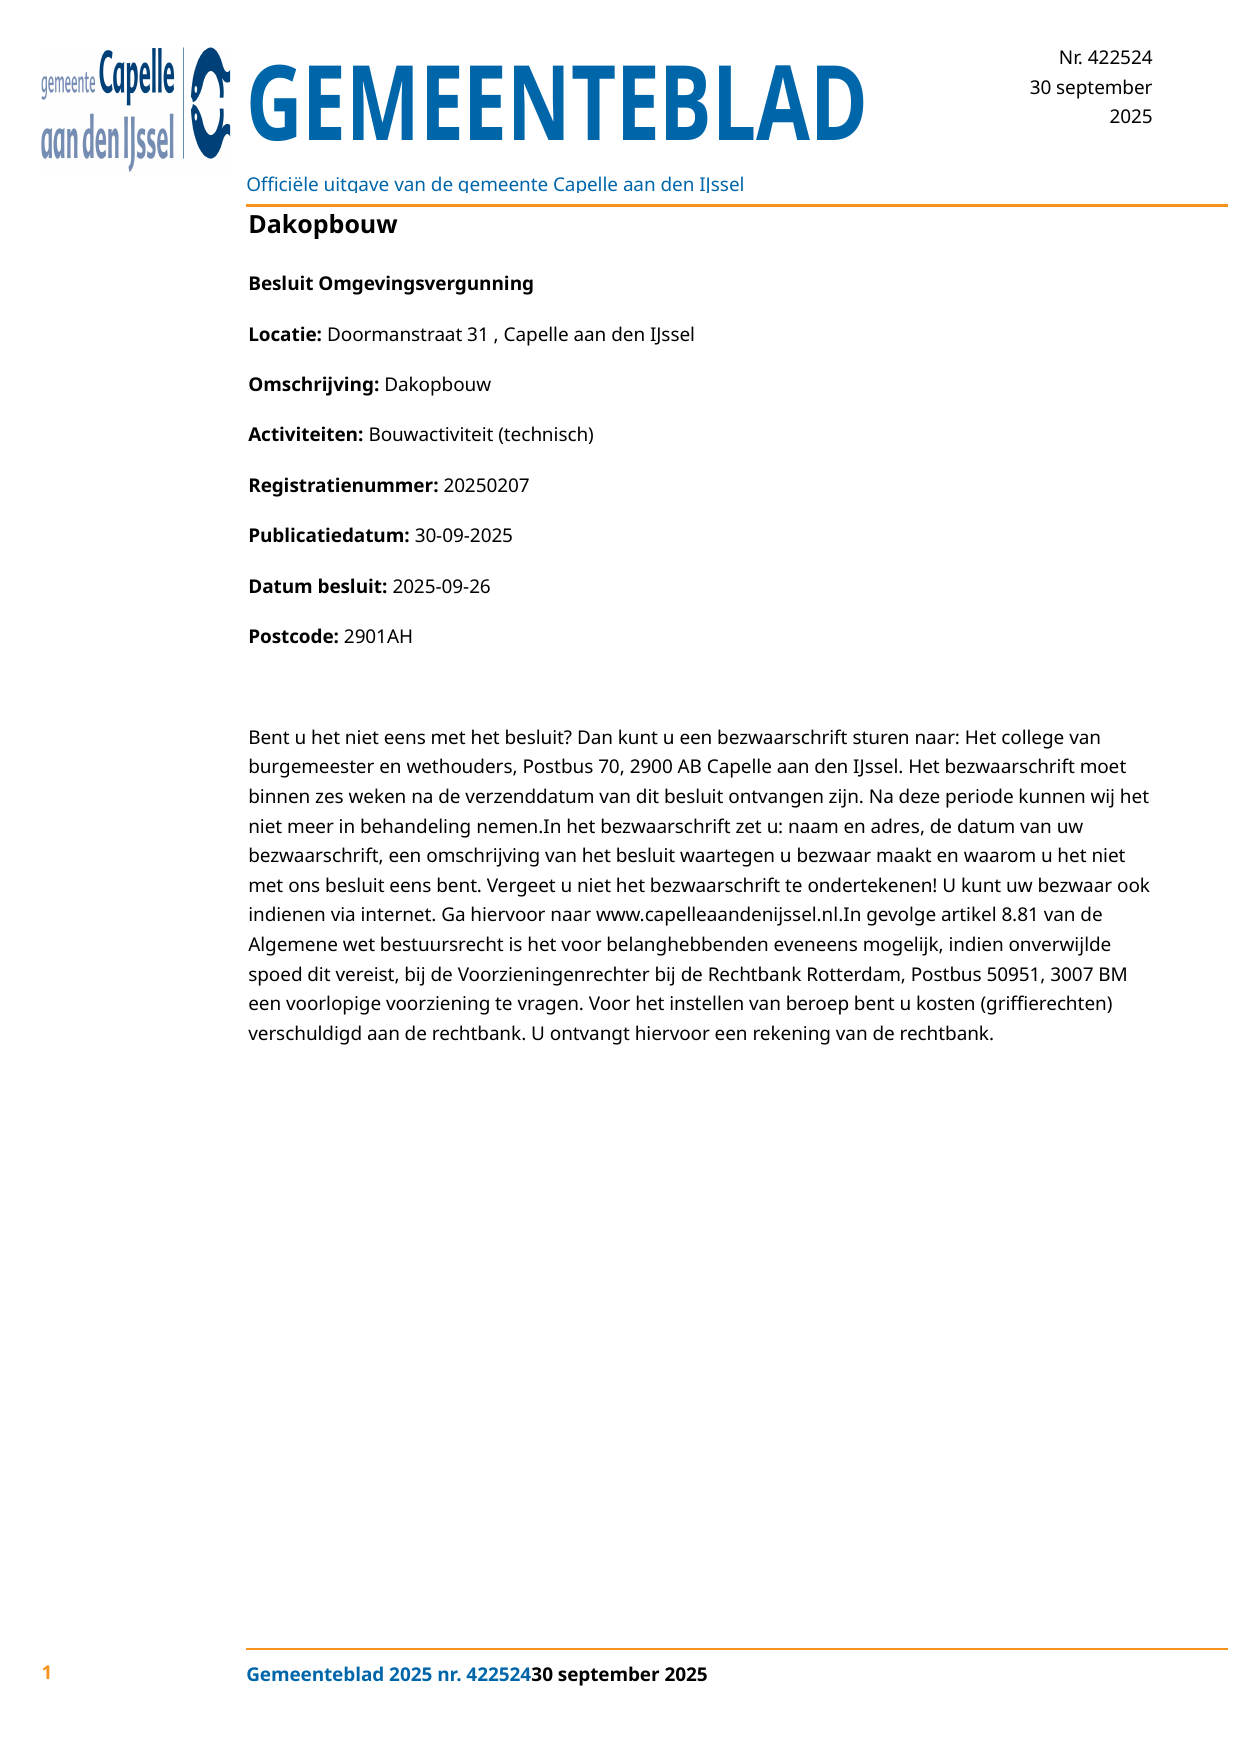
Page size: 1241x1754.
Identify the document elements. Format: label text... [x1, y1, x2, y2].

text Locatie: Doormanstraat 31 , Capelle aan den IJssel [248, 321, 1152, 346]
text Bent u het niet eens met het besluit? Dan kunt u een bezwaarschrift sturen naar: Het college van burgemeester en wethouders, Postbus 70, 2900 AB Capelle aan den IJssel. Het bezwaarschrift moet binnen zes weken na de verzenddatum van dit besluit ontvangen zijn. Na deze periode kunnen wij het niet meer in behandeling nemen.In het bezwaarschrift zet u: naam en adres, de datum van uw bezwaarschrift, een omschrijving van het besluit waartegen u bezwaar maakt en waarom u het niet met ons besluit eens bent. Vergeet u niet het bezwaarschrift te ondertekenen! U kunt uw bezwaar ook indienen via internet. Ga hiervoor naar www.capelleaandenijssel.nl.In gevolge artikel 8.81 van de Algemene wet bestuursrecht is het voor belanghebbenden eveneens mogelijk, indien onverwijlde spoed dit vereist, bij de Voorzieningenrechter bij de Rechtbank Rotterdam, Postbus 50951, 3007 BM een voorlopige voorziening te vragen. Voor het instellen van beroep bent u kosten (griffierechten) verschuldigd aan de rechtbank. U ontvangt hiervoor een rekening van de rechtbank. [248, 724, 1152, 1046]
text Postcode: 2901AH [248, 623, 1152, 649]
text Dakopbouw [248, 207, 1152, 241]
text Registratienummer: 20250207 [248, 472, 1152, 498]
text Activiteiten: Bouwactiviteit (technisch) [248, 422, 1152, 447]
text Publicatiedatum: 30-09-2025 [248, 522, 1152, 548]
text Datum besluit: 2025-09-26 [248, 573, 1152, 598]
picture [41, 47, 231, 172]
text Besluit Omgevingsvergunning [248, 270, 1152, 296]
text Omschrijving: Dakopbouw [248, 371, 1152, 397]
